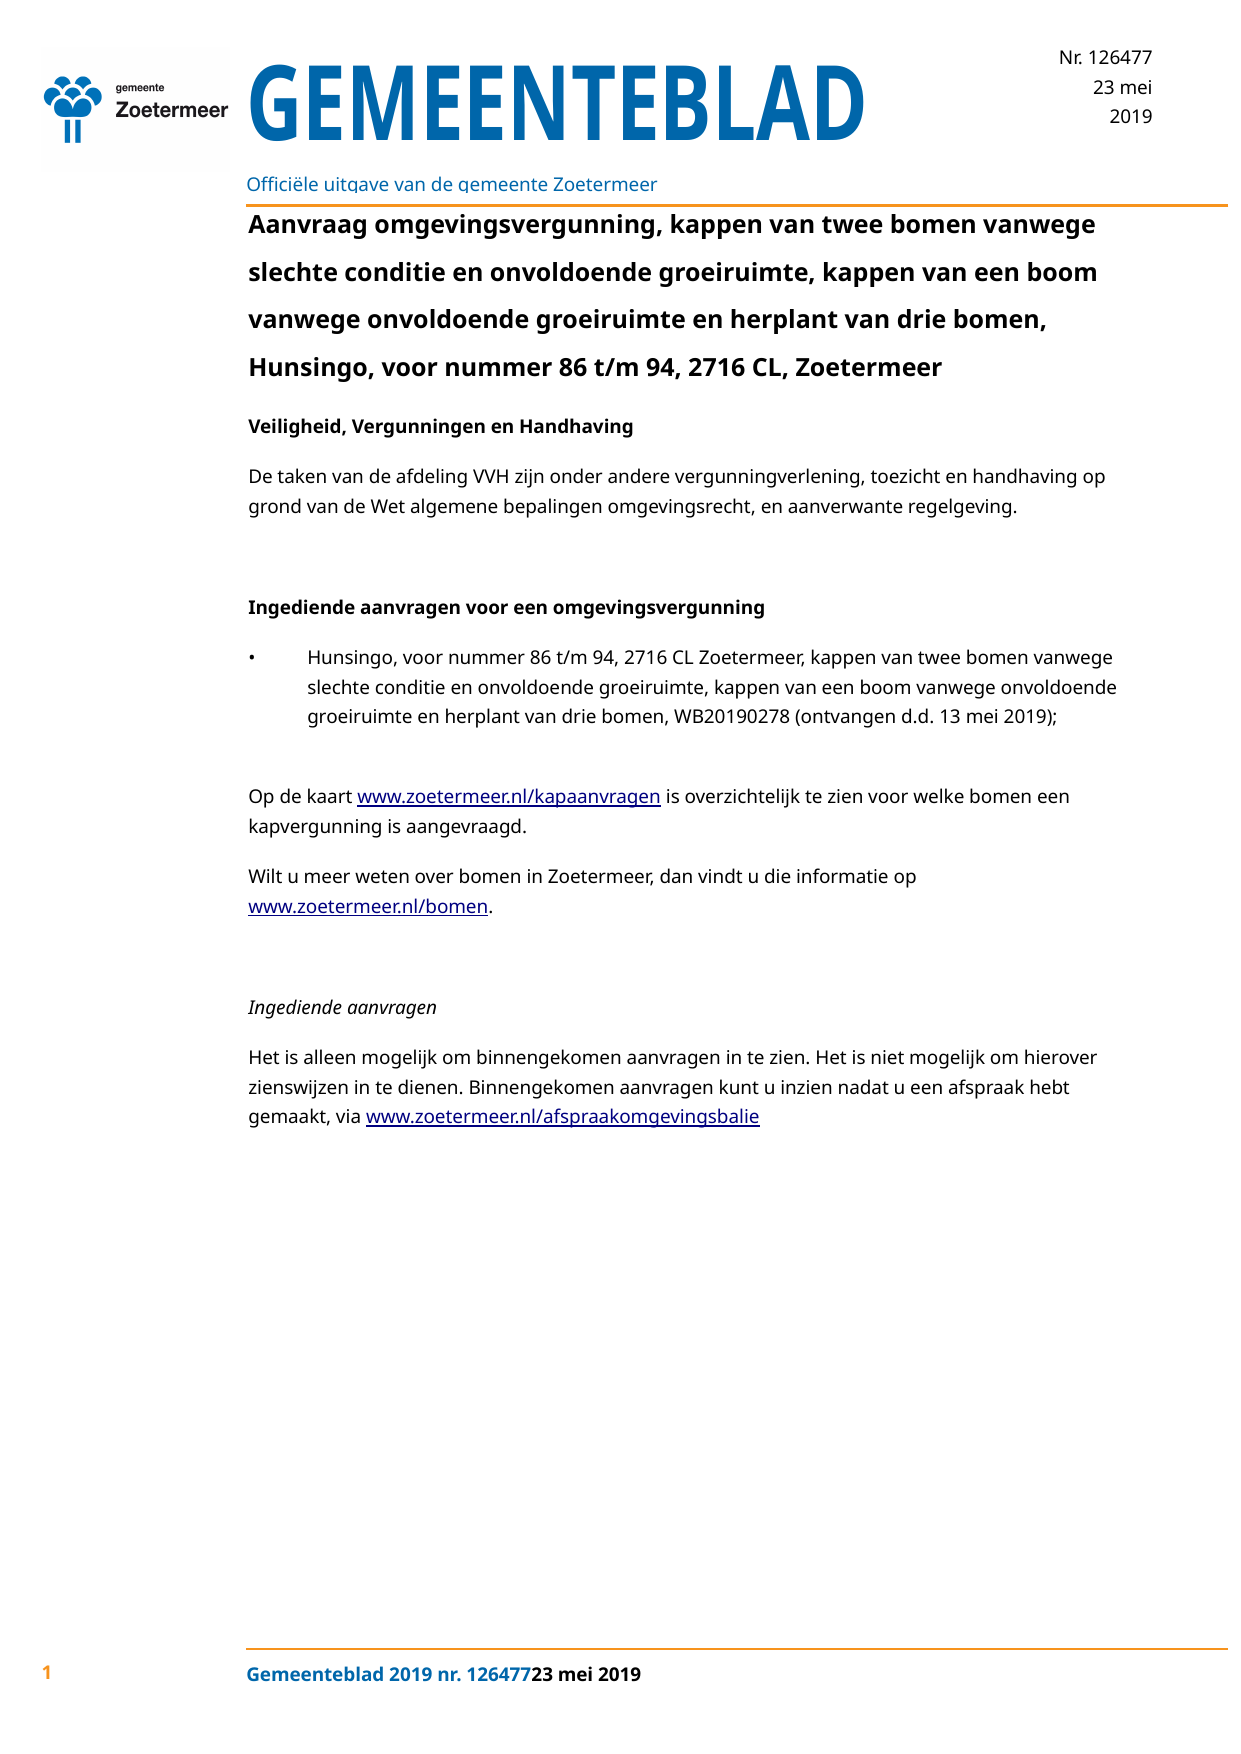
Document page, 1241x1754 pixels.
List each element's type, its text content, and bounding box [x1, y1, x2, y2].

text Het is alleen mogelijk om binnengekomen aanvragen in te zien. Het is niet mogelijk om hierover zienswijzen in te dienen. Binnengekomen aanvragen kunt u inzien nadat u een afspraak hebt gemaakt, via www.zoetermeer.nl/afspraakomgevingsbalie [248, 1044, 1152, 1129]
list Hunsingo, voor nummer 86 t/m 94, 2716 CL Zoetermeer, kappen van twee bomen vanwege slechte conditie en onvoldoende groeiruimte, kappen van een boom vanwege onvoldoende groeiruimte en herplant van drie bomen, WB20190278 (ontvangen d.d. 13 mei 2019); [248, 644, 1152, 729]
text Wilt u meer weten over bomen in Zoetermeer, dan vindt u die informatie op www.zoetermeer.nl/bomen. [248, 863, 1152, 919]
text De taken van de afdeling VVH zijn onder andere vergunningverlening, toezicht en handhaving op grond van de Wet algemene bepalingen omgevingsrecht, en aanverwante regelgeving. [248, 463, 1152, 519]
text Op de kaart www.zoetermeer.nl/kapaanvragen is overzichtelijk te zien voor welke bomen een kapvergunning is aangevraagd. [248, 783, 1152, 839]
text Ingediende aanvragen [248, 994, 1152, 1020]
text Ingediende aanvragen voor een omgevingsvergunning [248, 594, 1152, 620]
picture [41, 47, 231, 172]
text Aanvraag omgevingsvergunning, kappen van twee bomen vanwege slechte conditie en onvoldoende groeiruimte, kappen van een boom vanwege onvoldoende groeiruimte en herplant van drie bomen, Hunsingo, voor nummer 86 t/m 94, 2716 CL, Zoetermeer [248, 207, 1152, 384]
text Veiligheid, Vergunningen en Handhaving [248, 413, 1152, 439]
